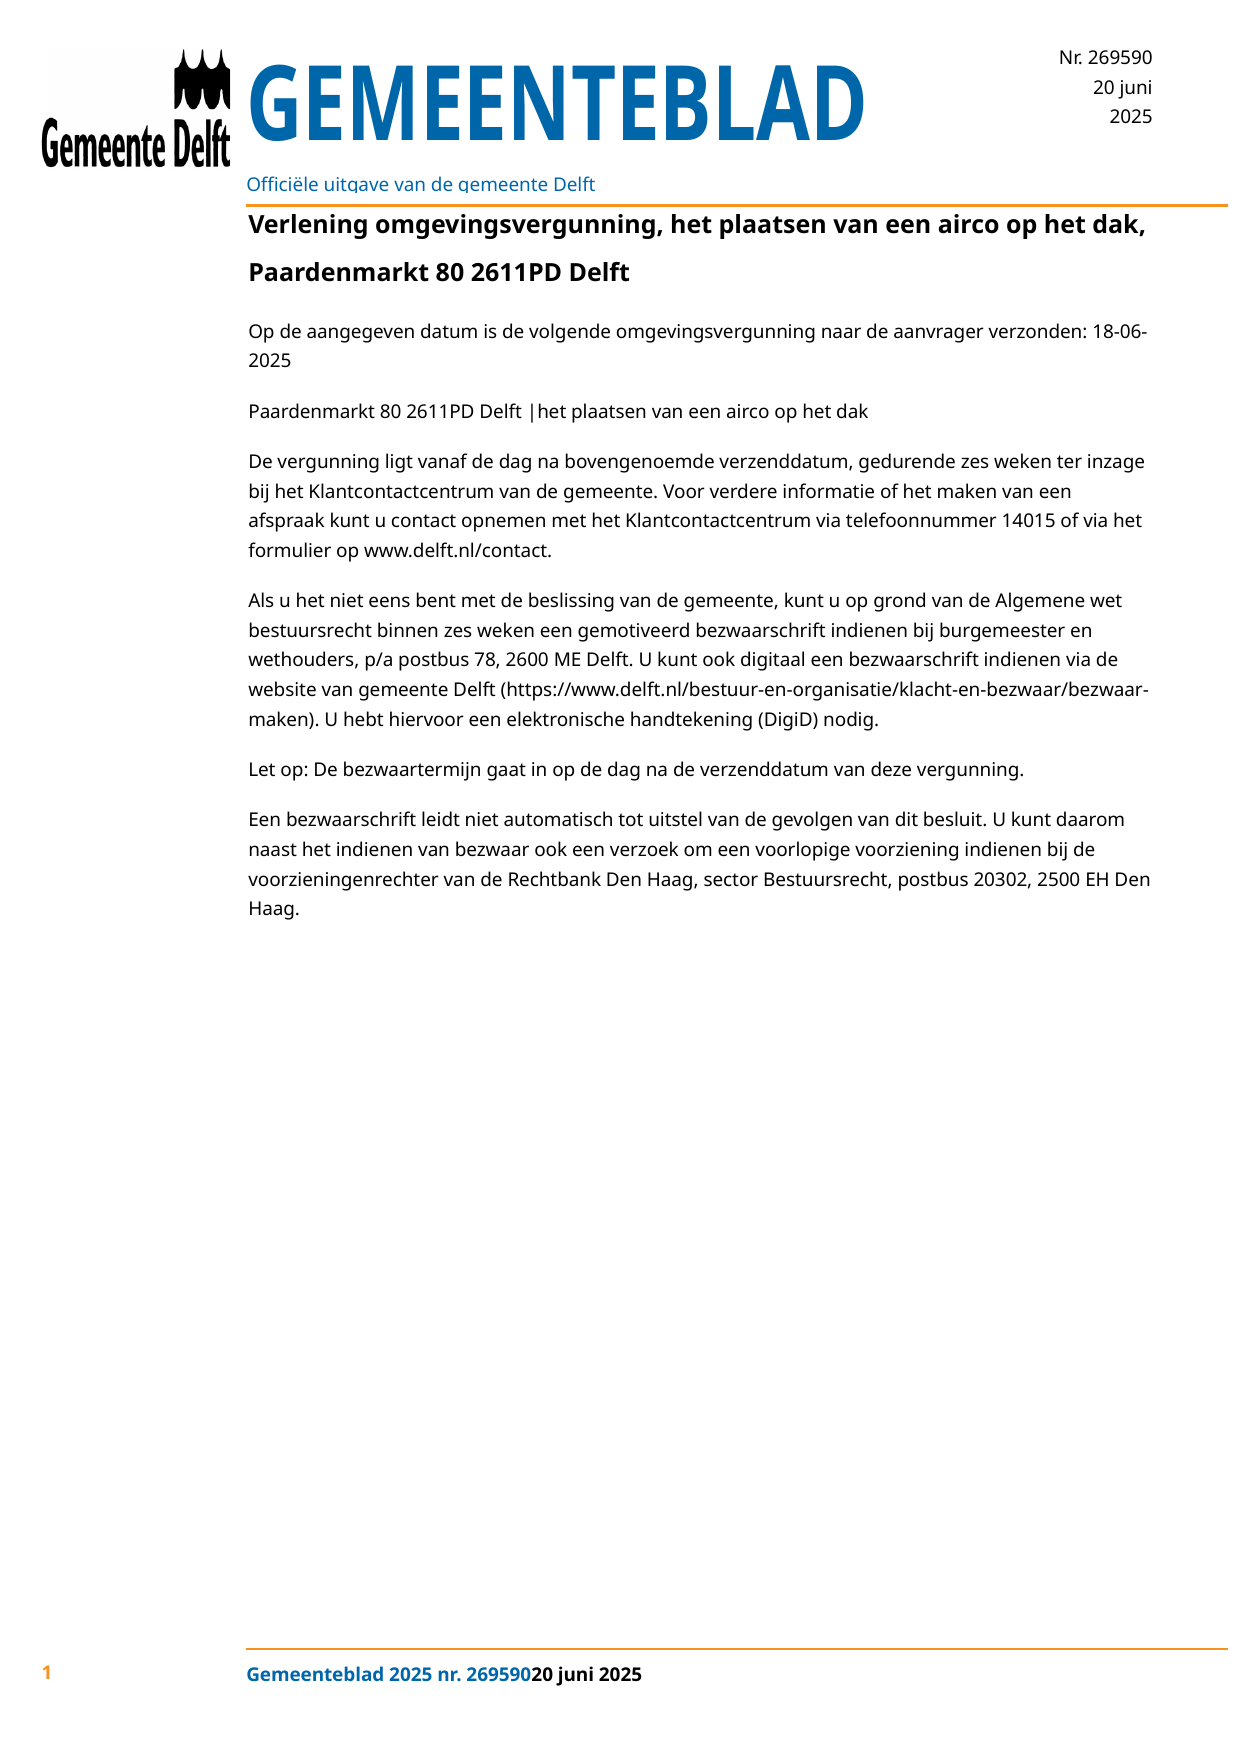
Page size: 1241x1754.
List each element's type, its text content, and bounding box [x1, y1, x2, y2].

text Een bezwaarschrift leidt niet automatisch tot uitstel van de gevolgen van dit besluit. U kunt daarom naast het indienen van bezwaar ook een verzoek om een voorlopige voorziening indienen bij de voorzieningenrechter van de Rechtbank Den Haag, sector Bestuursrecht, postbus 20302, 2500 EH Den Haag. [248, 807, 1152, 921]
picture [41, 47, 231, 172]
text Op de aangegeven datum is de volgende omgevingsvergunning naar de aanvrager verzonden: 18-06-2025 [248, 318, 1152, 373]
text Let op: De bezwaartermijn gaat in op de dag na de verzenddatum van deze vergunning. [248, 756, 1152, 782]
text Paardenmarkt 80 2611PD Delft |het plaatsen van een airco op het dak [248, 398, 1152, 424]
text De vergunning ligt vanaf de dag na bovengenoemde verzenddatum, gedurende zes weken ter inzage bij het Klantcontactcentrum van de gemeente. Voor verdere informatie of het maken van een afspraak kunt u contact opnemen met het Klantcontactcentrum via telefoonnummer 14015 of via het formulier op www.delft.nl/contact. [248, 448, 1152, 563]
text Verlening omgevingsvergunning, het plaatsen van een airco op het dak, Paardenmarkt 80 2611PD Delft [248, 207, 1152, 288]
text Als u het niet eens bent met de beslissing van de gemeente, kunt u op grond van de Algemene wet bestuursrecht binnen zes weken een gemotiveerd bezwaarschrift indienen bij burgemeester en wethouders, p/a postbus 78, 2600 ME Delft. U kunt ook digitaal een bezwaarschrift indienen via de website van gemeente Delft (https://www.delft.nl/bestuur-en-organisatie/klacht-en-bezwaar/bezwaar-maken). U hebt hiervoor een elektronische handtekening (DigiD) nodig. [248, 587, 1152, 732]
